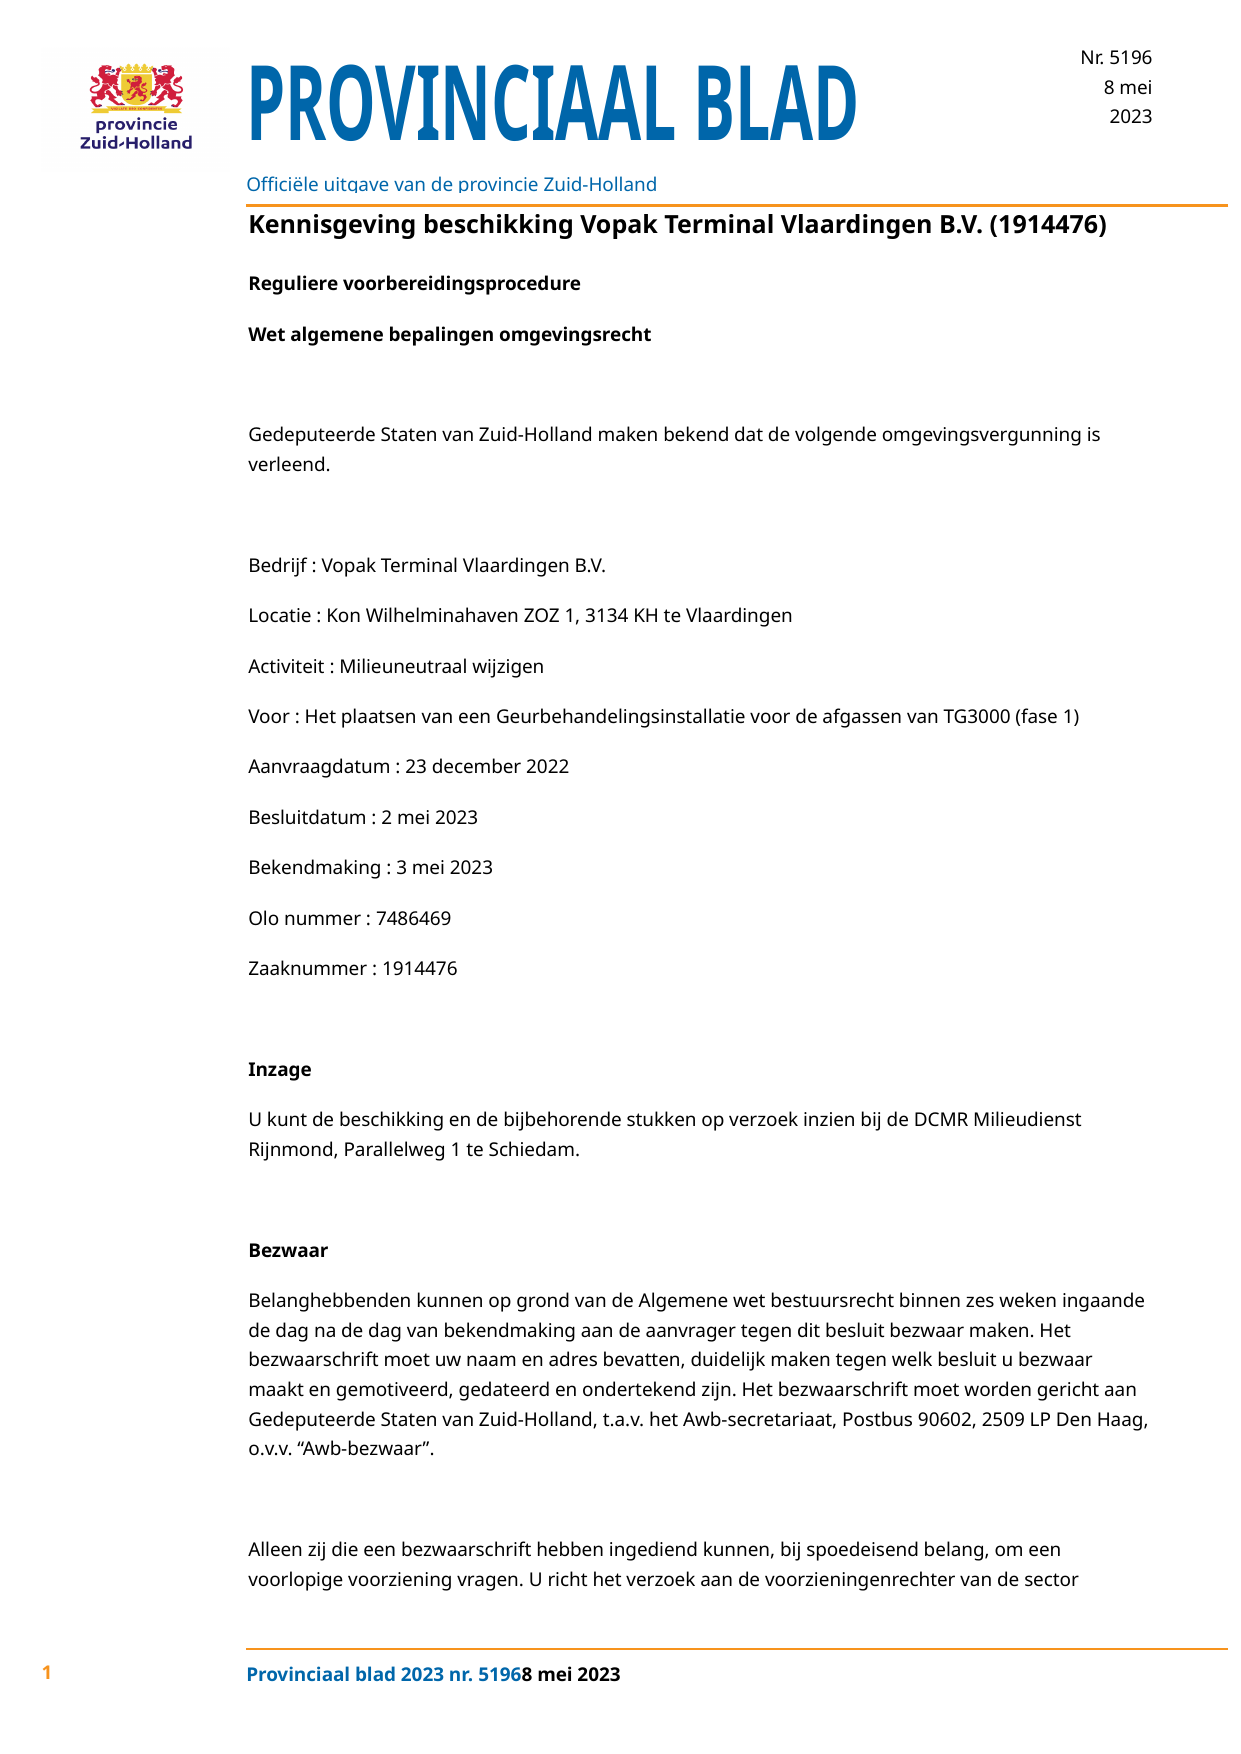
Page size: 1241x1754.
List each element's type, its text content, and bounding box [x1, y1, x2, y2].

text Alleen zij die een bezwaarschrift hebben ingediend kunnen, bij spoedeisend belang, om een voorlopige voorziening vragen. U richt het verzoek aan de voorzieningenrechter van de sector [248, 1536, 1152, 1591]
text Aanvraagdatum : 23 december 2022 [248, 754, 1152, 779]
text U kunt de beschikking en de bijbehorende stukken op verzoek inzien bij de DCMR Milieudienst Rijnmond, Parallelweg 1 te Schiedam. [248, 1107, 1152, 1162]
text Wet algemene bepalingen omgevingsrecht [248, 321, 1152, 346]
text Gedeputeerde Staten van Zuid-Holland maken bekend dat de volgende omgevingsvergunning is verleend. [248, 422, 1152, 477]
text Activiteit : Milieuneutraal wijzigen [248, 653, 1152, 678]
text Inzage [248, 1056, 1152, 1082]
text Reguliere voorbereidingsprocedure [248, 270, 1152, 296]
text Belanghebbenden kunnen op grond van de Algemene wet bestuursrecht binnen zes weken ingaande de dag na de dag van bekendmaking aan de aanvrager tegen dit besluit bezwaar maken. Het bezwaarschrift moet uw naam en adres bevatten, duidelijk maken tegen welk besluit u bezwaar maakt en gemotiveerd, gedateerd en ondertekend zijn. Het bezwaarschrift moet worden gericht aan Gedeputeerde Staten van Zuid-Holland, t.a.v. het Awb-secretariaat, Postbus 90602, 2509 LP Den Haag, o.v.v. “Awb-bezwaar”. [248, 1287, 1152, 1461]
text Locatie : Kon Wilhelminahaven ZOZ 1, 3134 KH te Vlaardingen [248, 602, 1152, 628]
text Zaaknummer : 1914476 [248, 955, 1152, 981]
picture [41, 47, 231, 172]
text Bezwaar [248, 1237, 1152, 1263]
text Bekendmaking : 3 mei 2023 [248, 854, 1152, 880]
text Besluitdatum : 2 mei 2023 [248, 804, 1152, 830]
text Voor : Het plaatsen van een Geurbehandelingsinstallatie voor de afgassen van TG3000 (fase 1) [248, 703, 1152, 729]
text Olo nummer : 7486469 [248, 905, 1152, 931]
text Kennisgeving beschikking Vopak Terminal Vlaardingen B.V. (1914476) [248, 207, 1152, 241]
text Bedrijf : Vopak Terminal Vlaardingen B.V. [248, 552, 1152, 578]
